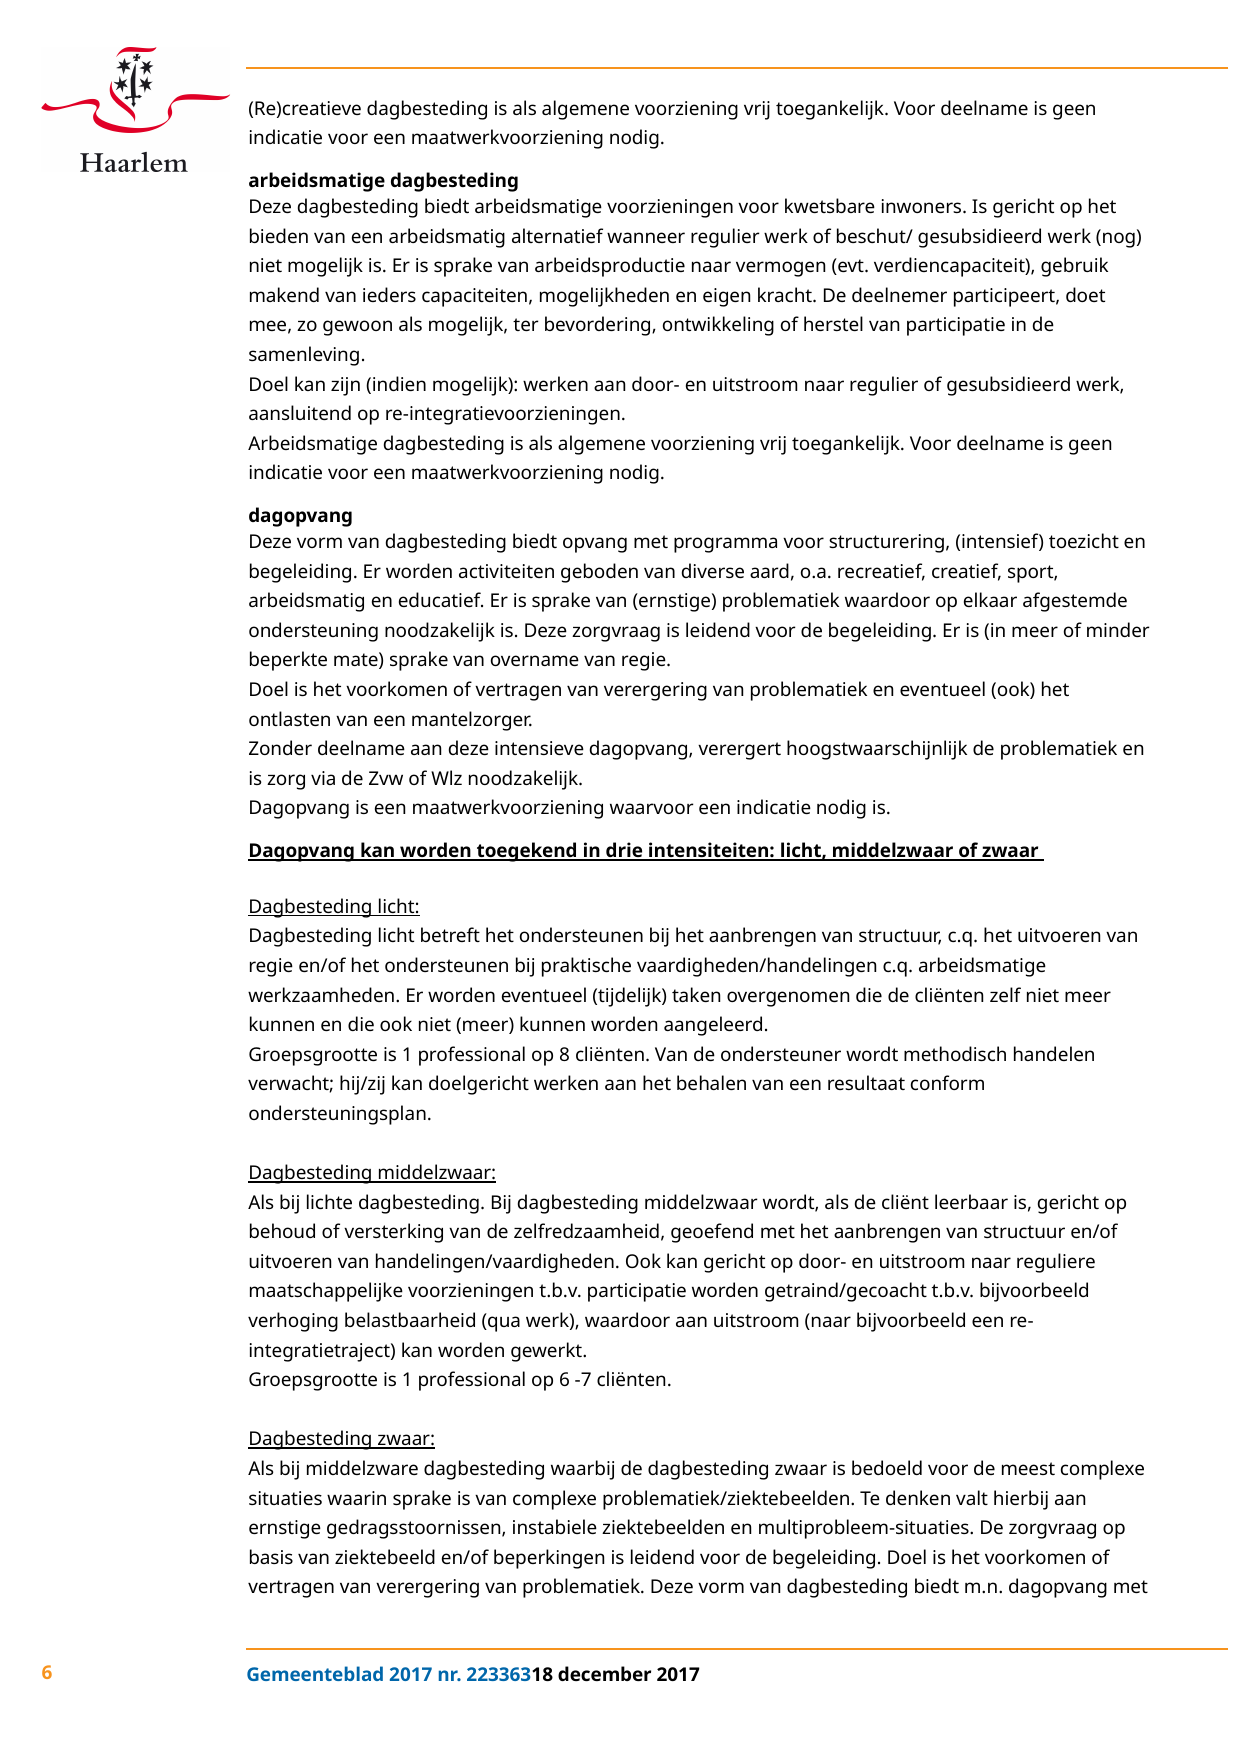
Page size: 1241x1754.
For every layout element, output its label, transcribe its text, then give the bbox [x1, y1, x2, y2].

picture [41, 47, 231, 172]
text Groepsgrootte is 1 professional op 6 -7 cliënten. [248, 1366, 1152, 1392]
text Dagbesteding licht betreft het ondersteunen bij het aanbrengen van structuur, c.q. het uitvoeren van regie en/of het ondersteunen bij praktische vaardigheden/handelingen c.q. arbeidsmatige werkzaamheden. Er worden eventueel (tijdelijk) taken overgenomen die de cliënten zelf niet meer kunnen en die ook niet (meer) kunnen worden aangeleerd. [248, 923, 1152, 1037]
text Deze vorm van dagbesteding biedt opvang met programma voor structurering, (intensief) toezicht en begeleiding. Er worden activiteiten geboden van diverse aard, o.a. recreatief, creatief, sport, arbeidsmatig en educatief. Er is sprake van (ernstige) problematiek waardoor op elkaar afgestemde ondersteuning noodzakelijk is. Deze zorgvraag is leidend voor de begeleiding. Er is (in meer of minder beperkte mate) sprake van overname van regie. [248, 528, 1152, 672]
text (Re)creatieve dagbesteding is als algemene voorziening vrij toegankelijk. Voor deelname is geen indicatie voor een maatwerkvoorziening nodig. [248, 95, 1152, 150]
text Doel is het voorkomen of vertragen van verergering van problematiek en eventueel (ook) het ontlasten van een mantelzorger. [248, 676, 1152, 732]
text Dagbesteding licht: [248, 893, 1152, 919]
text Dagbesteding middelzwaar: [248, 1159, 1152, 1185]
text Doel kan zijn (indien mogelijk): werken aan door- en uitstroom naar regulier of gesubsidieerd werk, aansluitend op re-integratievoorzieningen. [248, 371, 1152, 426]
text Zonder deelname aan deze intensieve dagopvang, verergert hoogstwaarschijnlijk de problematiek en is zorg via de Zvw of Wlz noodzakelijk. [248, 735, 1152, 791]
text Dagopvang is een maatwerkvoorziening waarvoor een indicatie nodig is. [248, 794, 1152, 820]
text Deze dagbesteding biedt arbeidsmatige voorzieningen voor kwetsbare inwoners. Is gericht op het bieden van een arbeidsmatig alternatief wanneer regulier werk of beschut/ gesubsidieerd werk (nog) niet mogelijk is. Er is sprake van arbeidsproductie naar vermogen (evt. verdiencapaciteit), gebruik makend van ieders capaciteiten, mogelijkheden en eigen kracht. De deelnemer participeert, doet mee, zo gewoon als mogelijk, ter bevordering, ontwikkeling of herstel van participatie in de samenleving. [248, 193, 1152, 367]
text Dagopvang kan worden toegekend in drie intensiteiten: licht, middelzwaar of zwaar [248, 838, 1152, 863]
text dagopvang [248, 503, 1152, 528]
text Dagbesteding zwaar: [248, 1426, 1152, 1451]
text arbeidsmatige dagbesteding [248, 167, 1152, 193]
text Arbeidsmatige dagbesteding is als algemene voorziening vrij toegankelijk. Voor deelname is geen indicatie voor een maatwerkvoorziening nodig. [248, 430, 1152, 485]
text Als bij lichte dagbesteding. Bij dagbesteding middelzwaar wordt, als de cliënt leerbaar is, gericht op behoud of versterking van de zelfredzaamheid, geoefend met het aanbrengen van structuur en/of uitvoeren van handelingen/vaardigheden. Ook kan gericht op door- en uitstroom naar reguliere maatschappelijke voorzieningen t.b.v. participatie worden getraind/gecoacht t.b.v. bijvoorbeeld verhoging belastbaarheid (qua werk), waardoor aan uitstroom (naar bijvoorbeeld een re-integratietraject) kan worden gewerkt. [248, 1189, 1152, 1362]
text Groepsgrootte is 1 professional op 8 cliënten. Van de ondersteuner wordt methodisch handelen verwacht; hij/zij kan doelgericht werken aan het behalen van een resultaat conform ondersteuningsplan. [248, 1041, 1152, 1126]
text Als bij middelzware dagbesteding waarbij de dagbesteding zwaar is bedoeld voor de meest complexe situaties waarin sprake is van complexe problematiek/ziektebeelden. Te denken valt hierbij aan ernstige gedragsstoornissen, instabiele ziektebeelden en multiprobleem-situaties. De zorgvraag op basis van ziektebeeld en/of beperkingen is leidend voor de begeleiding. Doel is het voorkomen of vertragen van verergering van problematiek. Deze vorm van dagbesteding biedt m.n. dagopvang met [248, 1455, 1152, 1599]
